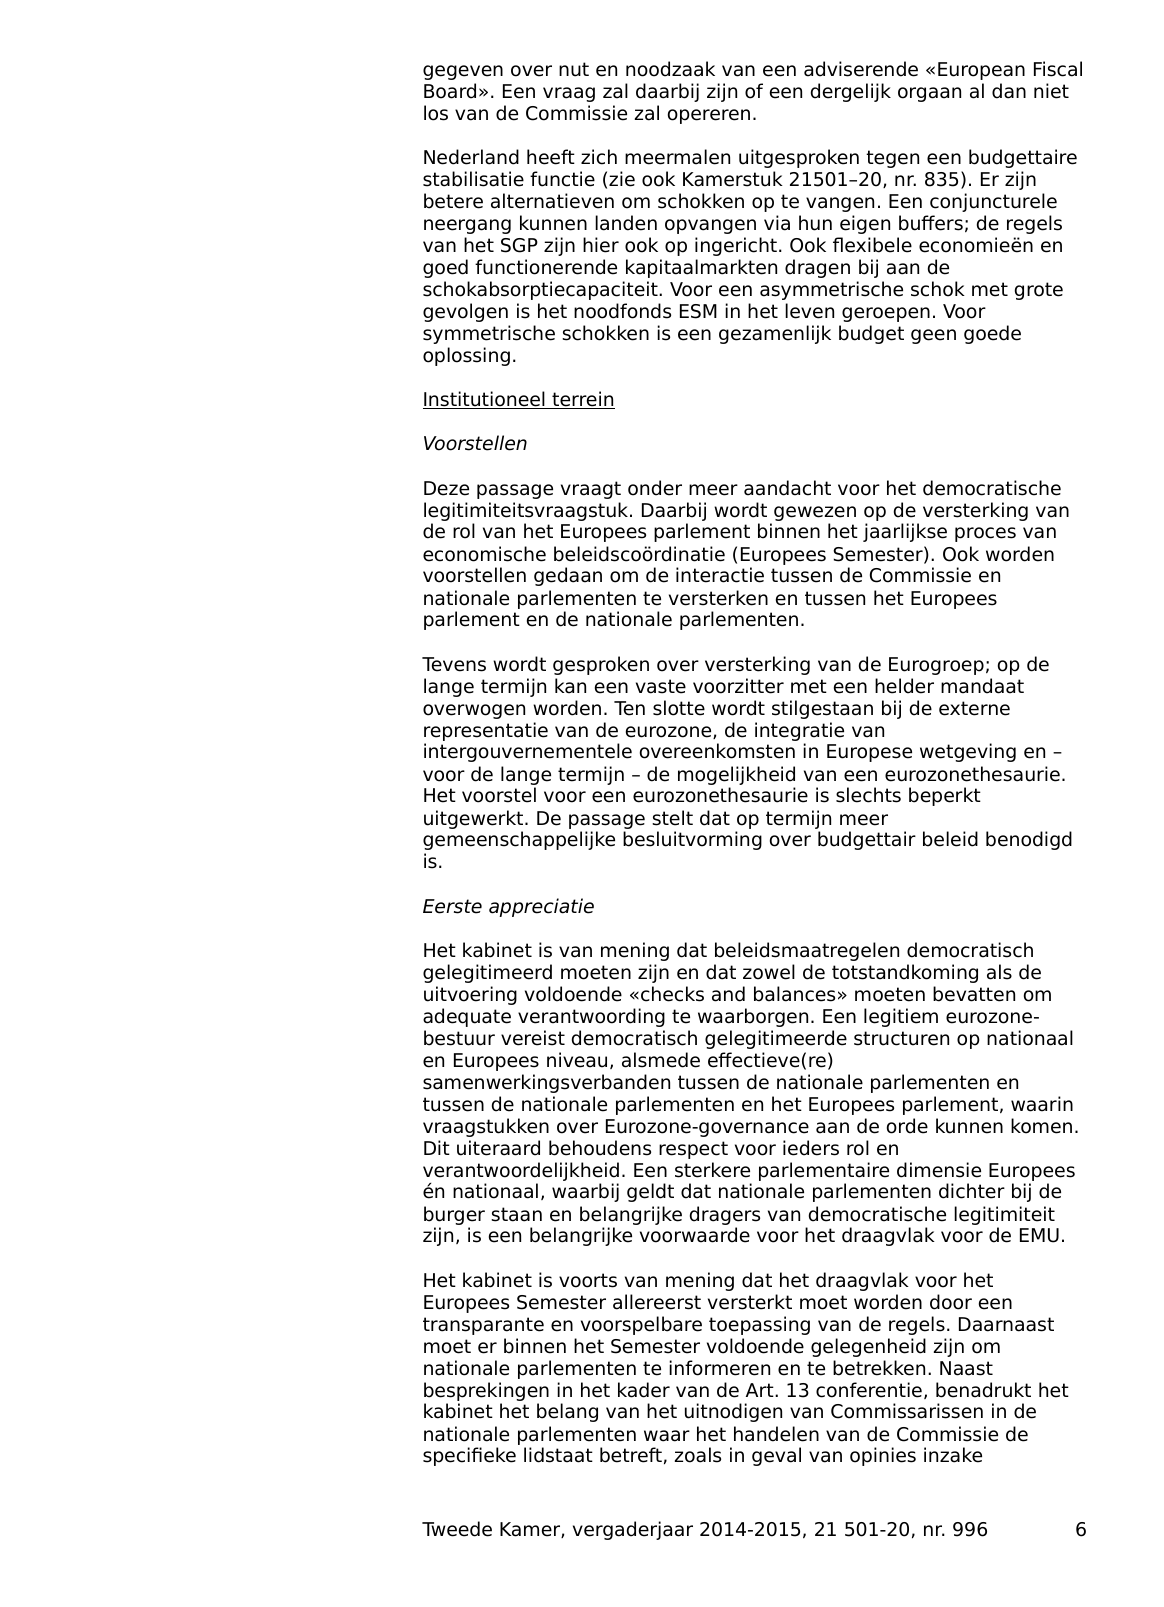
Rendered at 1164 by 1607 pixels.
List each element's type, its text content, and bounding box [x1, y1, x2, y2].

text Nederland heeft zich meermalen uitgesproken tegen een budgettaire stabilisatie functie (zie ook Kamerstuk 21501–20, nr. 835). Er zijn betere alternatieven om schokken op te vangen. Een conjuncturele neergang kunnen landen opvangen via hun eigen buffers; de regels van het SGP zijn hier ook op ingericht. Ook flexibele economieën en goed functionerende kapitaalmarkten dragen bij aan de schokabsorptiecapaciteit. Voor een asymmetrische schok met grote gevolgen is het noodfonds ESM in het leven geroepen. Voor symmetrische schokken is een gezamenlijk budget geen goede oplossing. [422, 147, 1087, 367]
subtitle Voorstellen [422, 433, 1087, 455]
subtitle Eerste appreciatie [422, 896, 1087, 917]
text Deze passage vraagt onder meer aandacht voor het democratische legitimiteitsvraagstuk. Daarbij wordt gewezen op de versterking van de rol van het Europees parlement binnen het jaarlijkse proces van economische beleidscoördinatie (Europees Semester). Ook worden voorstellen gedaan om de interactie tussen de Commissie en nationale parlementen te versterken en tussen het Europees parlement en de nationale parlementen. [422, 477, 1087, 631]
text Het kabinet is voorts van mening dat het draagvlak voor het Europees Semester allereerst versterkt moet worden door een transparante en voorspelbare toepassing van de regels. Daarnaast moet er binnen het Semester voldoende gelegenheid zijn om nationale parlementen te informeren en te betrekken. Naast besprekingen in het kader van de Art. 13 conferentie, benadrukt het kabinet het belang van het uitnodigen van Commissarissen in de nationale parlementen waar het handelen van de Commissie de specifieke lidstaat betreft, zoals in geval van opinies inzake [422, 1269, 1087, 1467]
text Het kabinet is van mening dat beleidsmaatregelen democratisch gelegitimeerd moeten zijn en dat zowel de totstandkoming als de uitvoering voldoende «checks and balances» moeten bevatten om adequate verantwoording te waarborgen. Een legitiem eurozone-bestuur vereist democratisch gelegitimeerde structuren op nationaal en Europees niveau, alsmede effectieve(re) samenwerkingsverbanden tussen de nationale parlementen en tussen de nationale parlementen en het Europees parlement, waarin vraagstukken over Eurozone-governance aan de orde kunnen komen. Dit uiteraard behoudens respect voor ieders rol en verantwoordelijkheid. Een sterkere parlementaire dimensie Europees én nationaal, waarbij geldt dat nationale parlementen dichter bij de burger staan en belangrijke dragers van democratische legitimiteit zijn, is een belangrijke voorwaarde voor het draagvlak voor de EMU. [422, 940, 1087, 1247]
text gegeven over nut en noodzaak van een adviserende «European Fiscal Board». Een vraag zal daarbij zijn of een dergelijk orgaan al dan niet los van de Commissie zal opereren. [422, 59, 1087, 125]
subtitle Institutioneel terrein [422, 389, 1087, 411]
text Tevens wordt gesproken over versterking van de Eurogroep; op de lange termijn kan een vaste voorzitter met een helder mandaat overwogen worden. Ten slotte wordt stilgestaan bij de externe representatie van de eurozone, de integratie van intergouvernementele overeenkomsten in Europese wetgeving en – voor de lange termijn – de mogelijkheid van een eurozonethesaurie. Het voorstel voor een eurozonethesaurie is slechts beperkt uitgewerkt. De passage stelt dat op termijn meer gemeenschappelijke besluitvorming over budgettair beleid benodigd is. [422, 653, 1087, 873]
